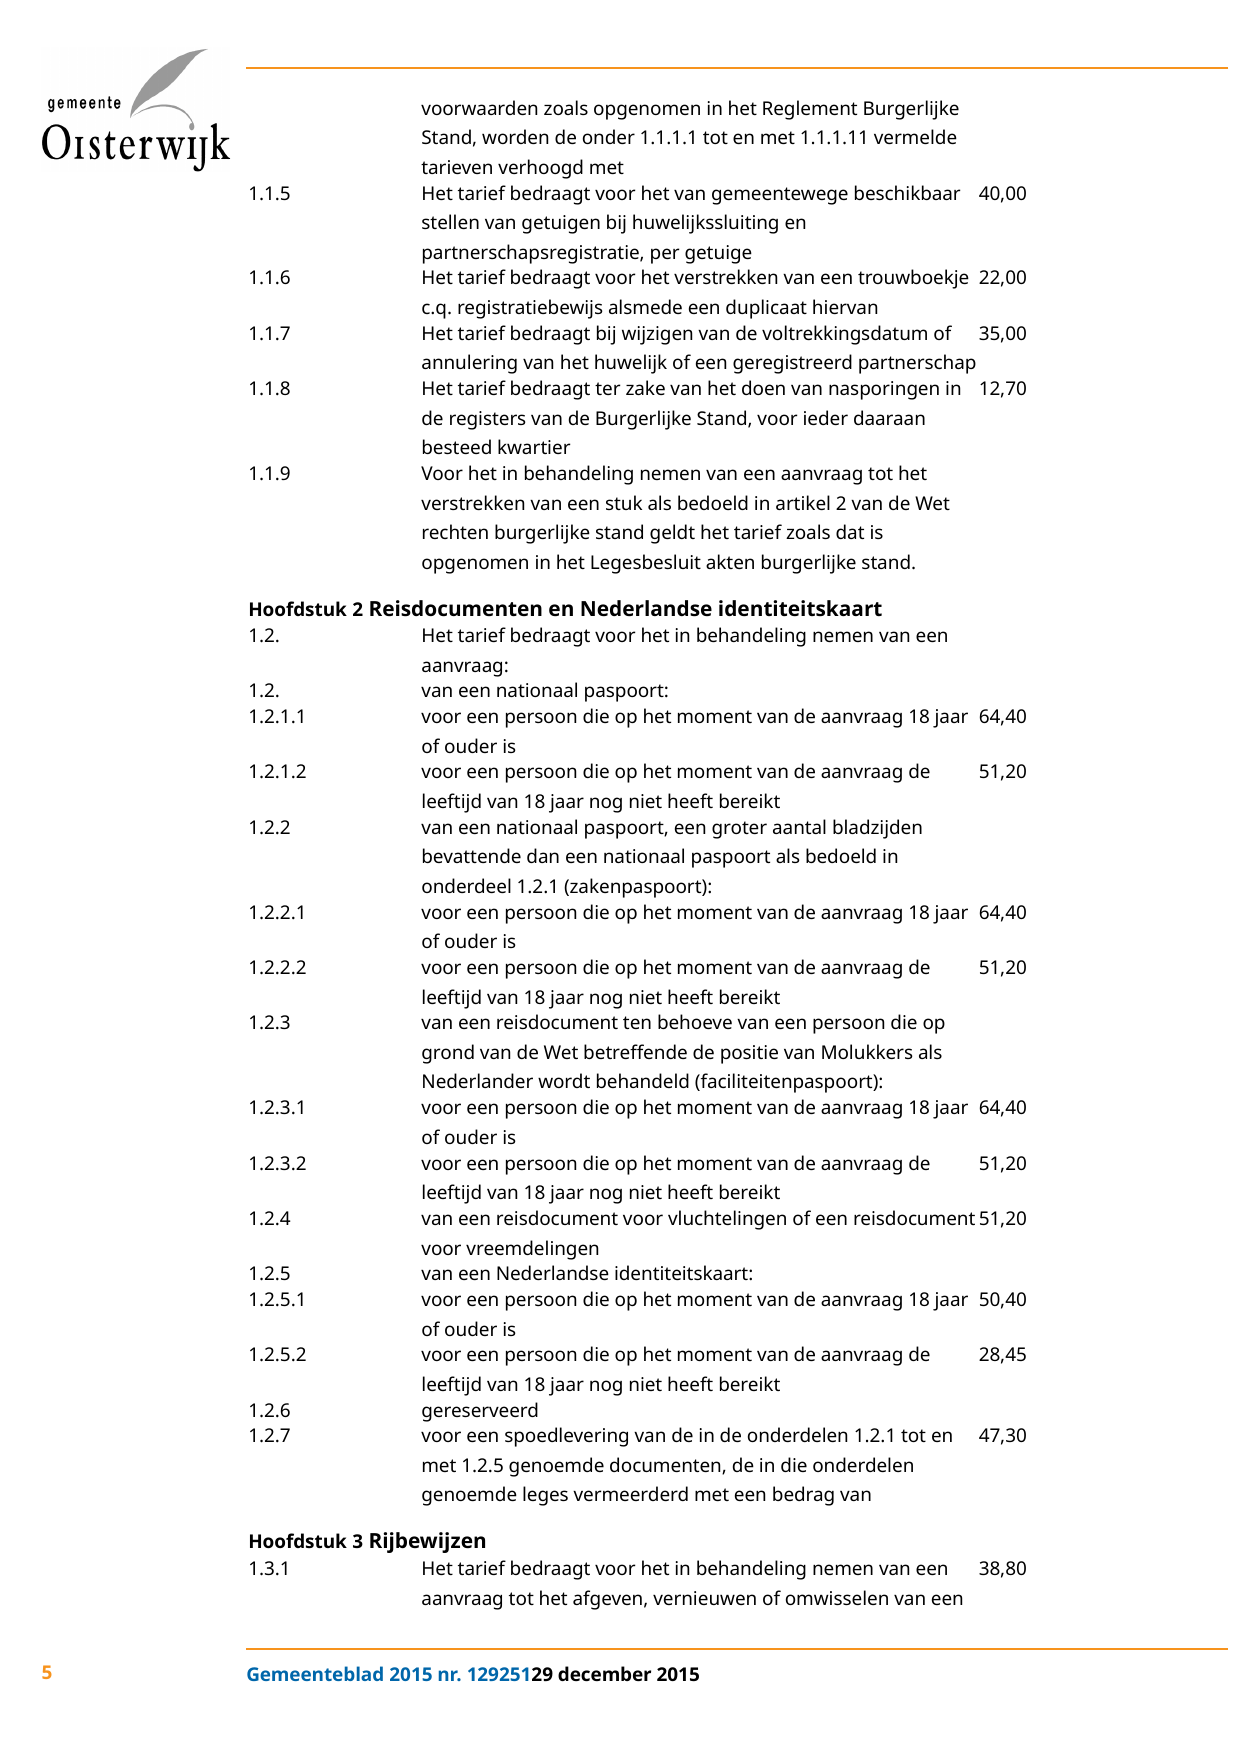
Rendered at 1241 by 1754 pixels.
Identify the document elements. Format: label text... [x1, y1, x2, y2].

table_cell 1.2.5 [248, 1260, 421, 1286]
table_cell voor een persoon die op het moment van de aanvraag de leeftijd van 18 jaar nog niet heeft bereikt [421, 954, 978, 1009]
table_cell voor een persoon die op het moment van de aanvraag 18 jaar of ouder is [421, 704, 978, 759]
table_cell 40,00 [979, 180, 1152, 264]
table_cell voor een persoon die op het moment van de aanvraag 18 jaar of ouder is [421, 1286, 978, 1341]
table_cell 1.2.1.2 [248, 759, 421, 814]
picture [41, 47, 231, 172]
table_cell 64,40 [979, 1095, 1152, 1150]
table_cell 50,40 [979, 1286, 1152, 1341]
table_cell Het tarief bedraagt ter zake van het doen van nasporingen in de registers van de Burgerlijke Stand, voor ieder daaraan besteed kwartier [421, 375, 978, 460]
table_header Het tarief bedraagt voor het in behandeling nemen van een aanvraag: [421, 623, 978, 678]
table_cell 1.1.6 [248, 265, 421, 320]
table_cell 1.2. [248, 678, 421, 703]
table_cell van een nationaal paspoort, een groter aantal bladzijden bevattende dan een nationaal paspoort als bedoeld in onderdeel 1.2.1 (zakenpaspoort): [421, 814, 978, 899]
table_cell 1.2.7 [248, 1423, 421, 1507]
table_cell Het tarief bedraagt bij wijzigen van de voltrekkingsdatum of annulering van het huwelijk of een geregistreerd partnerschap [421, 320, 978, 375]
table_cell [979, 678, 1152, 703]
table_cell 51,20 [979, 759, 1152, 814]
table_cell voorwaarden zoals opgenomen in het Reglement Burgerlijke Stand, worden de onder 1.1.1.1 tot en met 1.1.1.11 vermelde tarieven verhoogd met [421, 95, 978, 180]
table_cell van een reisdocument ten behoeve van een persoon die op grond van de Wet betreffende de positie van Molukkers als Nederlander wordt behandeld (faciliteitenpaspoort): [421, 1010, 978, 1094]
table_cell voor een persoon die op het moment van de aanvraag de leeftijd van 18 jaar nog niet heeft bereikt [421, 1150, 978, 1205]
table_cell voor een persoon die op het moment van de aanvraag de leeftijd van 18 jaar nog niet heeft bereikt [421, 759, 978, 814]
table_cell [979, 95, 1152, 180]
table_cell [979, 1397, 1152, 1422]
text Hoofdstuk 2 Reisdocumenten en Nederlandse identiteitskaart [248, 594, 1152, 622]
table_cell gereserveerd [421, 1397, 978, 1422]
table_cell 1.1.5 [248, 180, 421, 264]
table_cell voor een persoon die op het moment van de aanvraag de leeftijd van 18 jaar nog niet heeft bereikt [421, 1341, 978, 1397]
table_cell 1.2.2.2 [248, 954, 421, 1009]
table_cell 1.2.3.2 [248, 1150, 421, 1205]
table_cell 1.2.3.1 [248, 1095, 421, 1150]
table_header 1.3.1 [248, 1555, 421, 1611]
table_cell 51,20 [979, 1205, 1152, 1260]
table_cell 1.2.6 [248, 1397, 421, 1422]
table_cell 28,45 [979, 1341, 1152, 1397]
table_cell [248, 95, 421, 180]
table_cell [979, 1260, 1152, 1286]
table_cell 51,20 [979, 1150, 1152, 1205]
table_cell [979, 1010, 1152, 1094]
table_cell 1.1.8 [248, 375, 421, 460]
table_cell 12,70 [979, 375, 1152, 460]
table_header 38,80 [979, 1555, 1152, 1611]
table_header Het tarief bedraagt voor het in behandeling nemen van een aanvraag tot het afgeven, vernieuwen of omwisselen van een [421, 1555, 978, 1611]
table_cell 1.2.2.1 [248, 899, 421, 954]
table_cell van een nationaal paspoort: [421, 678, 978, 703]
table_cell Voor het in behandeling nemen van een aanvraag tot het verstrekken van een stuk als bedoeld in artikel 2 van de Wet rechten burgerlijke stand geldt het tarief zoals dat is opgenomen in het Legesbesluit akten burgerlijke stand. [421, 460, 978, 574]
table_cell voor een persoon die op het moment van de aanvraag 18 jaar of ouder is [421, 1095, 978, 1150]
table_cell 64,40 [979, 899, 1152, 954]
table_cell 1.2.3 [248, 1010, 421, 1094]
table_cell 1.2.4 [248, 1205, 421, 1260]
table_cell 1.1.9 [248, 460, 421, 574]
table_cell [979, 814, 1152, 899]
table_cell 1.1.7 [248, 320, 421, 375]
table_header 1.2. [248, 623, 421, 678]
table_cell [979, 460, 1152, 574]
table_cell 35,00 [979, 320, 1152, 375]
table_cell Het tarief bedraagt voor het verstrekken van een trouwboekje c.q. registratiebewijs alsmede een duplicaat hiervan [421, 265, 978, 320]
table_cell 1.2.5.1 [248, 1286, 421, 1341]
table_cell van een Nederlandse identiteitskaart: [421, 1260, 978, 1286]
table_cell 1.2.2 [248, 814, 421, 899]
table_cell van een reisdocument voor vluchtelingen of een reisdocument voor vreemdelingen [421, 1205, 978, 1260]
table_cell 51,20 [979, 954, 1152, 1009]
table_cell voor een persoon die op het moment van de aanvraag 18 jaar of ouder is [421, 899, 978, 954]
table_header [979, 623, 1152, 678]
table_cell 22,00 [979, 265, 1152, 320]
table_cell 1.2.5.2 [248, 1341, 421, 1397]
table_cell voor een spoedlevering van de in de onderdelen 1.2.1 tot en met 1.2.5 genoemde documenten, de in die onderdelen genoemde leges vermeerderd met een bedrag van [421, 1423, 978, 1507]
table_cell 64,40 [979, 704, 1152, 759]
table_cell Het tarief bedraagt voor het van gemeentewege beschikbaar stellen van getuigen bij huwelijkssluiting en partnerschapsregistratie, per getuige [421, 180, 978, 264]
table_cell 47,30 [979, 1423, 1152, 1507]
text Hoofdstuk 3 Rijbewijzen [248, 1527, 1152, 1555]
table_cell 1.2.1.1 [248, 704, 421, 759]
